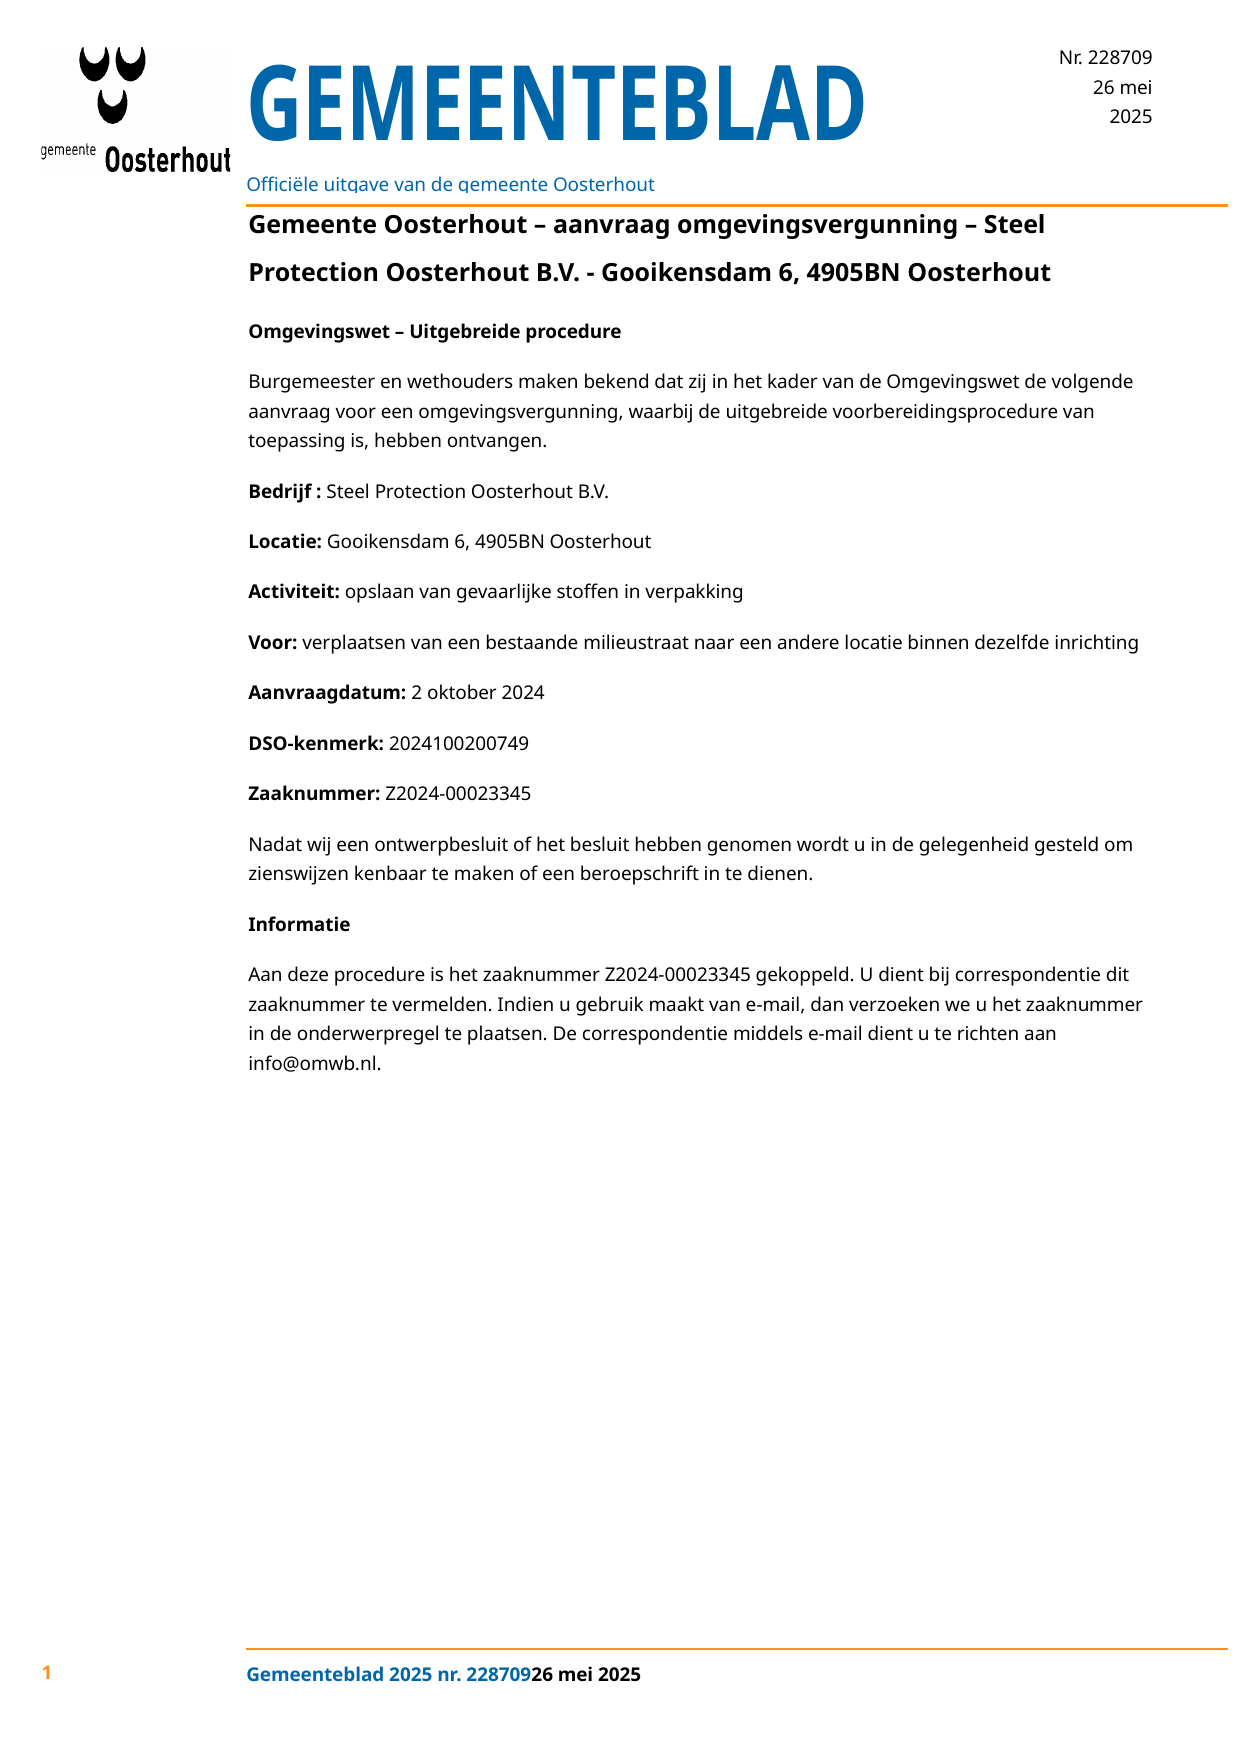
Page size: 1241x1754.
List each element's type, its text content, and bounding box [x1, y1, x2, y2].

text Gemeente Oosterhout – aanvraag omgevingsvergunning – Steel Protection Oosterhout B.V. - Gooikensdam 6, 4905BN Oosterhout [248, 207, 1152, 288]
text Informatie [248, 911, 1152, 937]
text Burgemeester en wethouders maken bekend dat zij in het kader van de Omgevingswet de volgende aanvraag voor een omgevingsvergunning, waarbij de uitgebreide voorbereidingsprocedure van toepassing is, hebben ontvangen. [248, 368, 1152, 453]
text Aanvraagdatum: 2 oktober 2024 [248, 679, 1152, 705]
text Omgevingswet – Uitgebreide procedure [248, 318, 1152, 344]
text DSO-kenmerk: 2024100200749 [248, 730, 1152, 756]
text Zaaknummer: Z2024-00023345 [248, 780, 1152, 806]
text Bedrijf : Steel Protection Oosterhout B.V. [248, 478, 1152, 504]
text Nadat wij een ontwerpbesluit of het besluit hebben genomen wordt u in de gelegenheid gesteld om zienswijzen kenbaar te maken of een beroepschrift in te dienen. [248, 831, 1152, 886]
text Locatie: Gooikensdam 6, 4905BN Oosterhout [248, 528, 1152, 554]
text Voor: verplaatsen van een bestaande milieustraat naar een andere locatie binnen dezelfde inrichting [248, 629, 1152, 655]
text Aan deze procedure is het zaaknummer Z2024-00023345 gekoppeld. U dient bij correspondentie dit zaaknummer te vermelden. Indien u gebruik maakt van e-mail, dan verzoeken we u het zaaknummer in de onderwerpregel te plaatsen. De correspondentie middels e-mail dient u te richten aan info@omwb.nl. [248, 961, 1152, 1076]
text Activiteit: opslaan van gevaarlijke stoffen in verpakking [248, 579, 1152, 604]
picture [41, 47, 231, 172]
